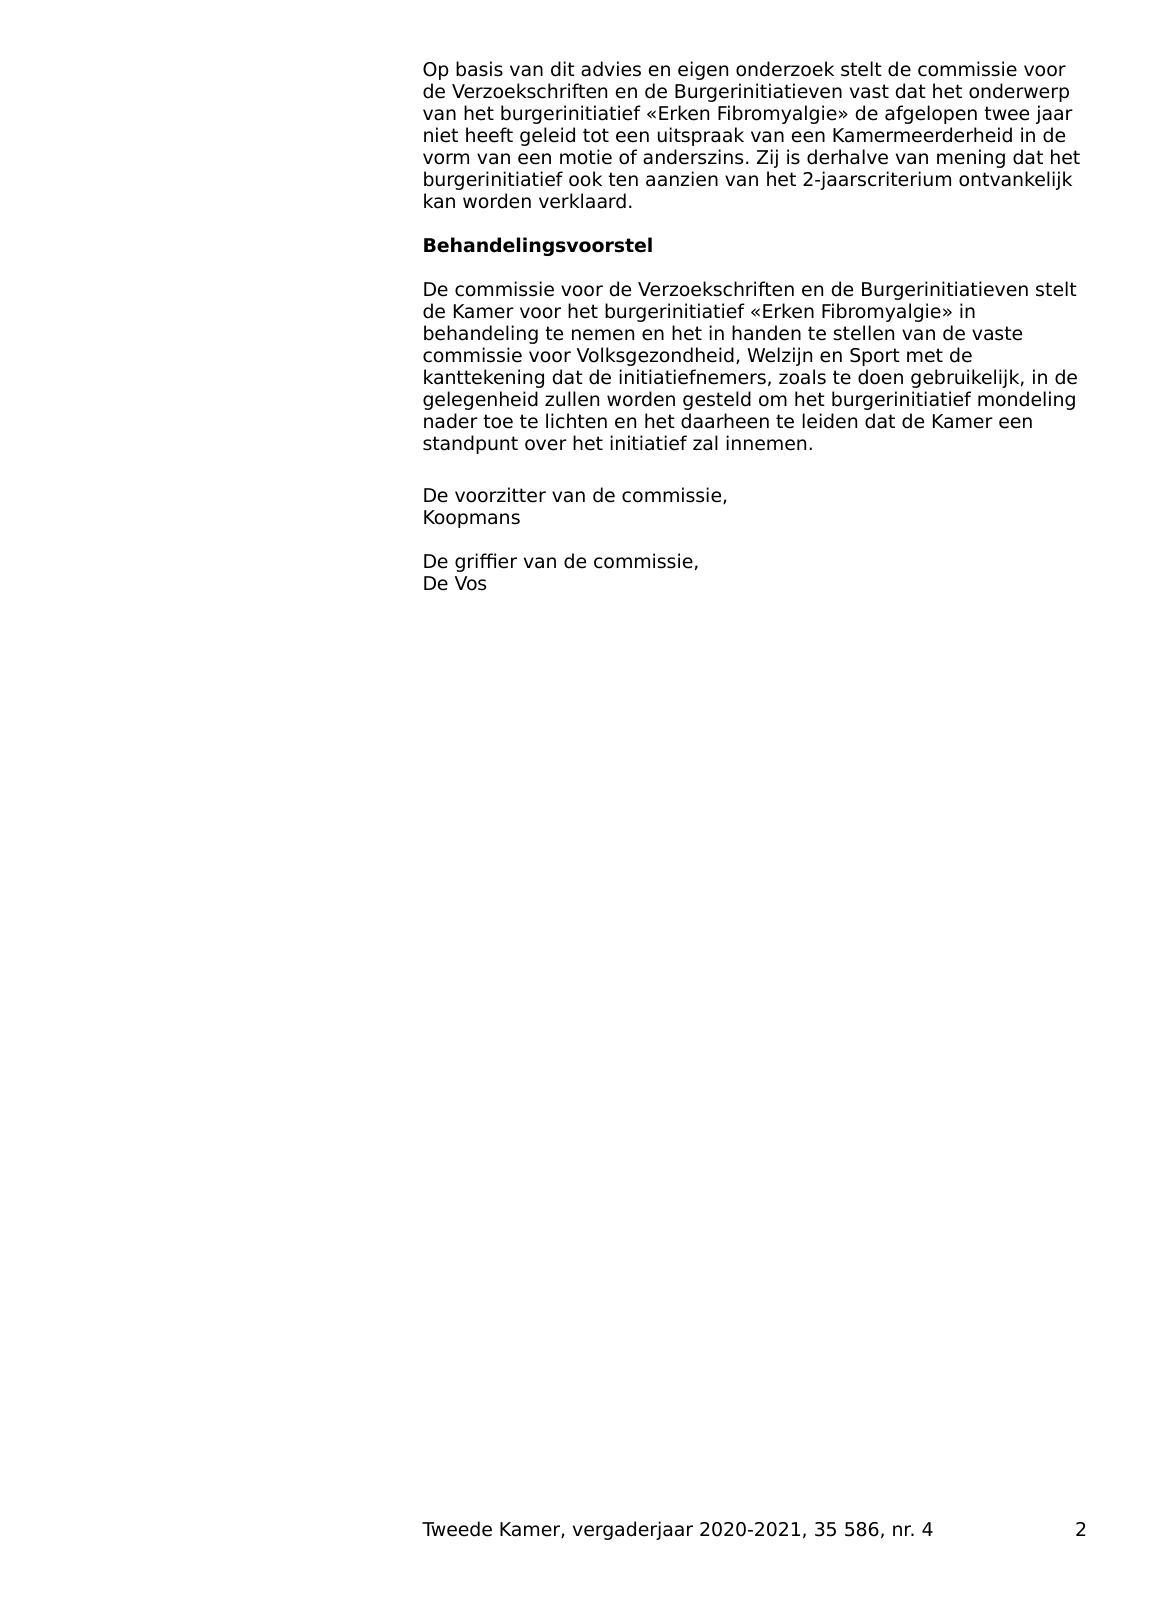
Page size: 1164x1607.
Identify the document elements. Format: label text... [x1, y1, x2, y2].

text Op basis van dit advies en eigen onderzoek stelt de commissie voor de Verzoekschriften en de Burgerinitiatieven vast dat het onderwerp van het burgerinitiatief «Erken Fibromyalgie» de afgelopen twee jaar niet heeft geleid tot een uitspraak van een Kamermeerderheid in de vorm van een motie of anderszins. Zij is derhalve van mening dat het burgerinitiatief ook ten aanzien van het 2-jaarscriterium ontvankelijk kan worden verklaard. [422, 59, 1087, 213]
text De commissie voor de Verzoekschriften en de Burgerinitiatieven stelt de Kamer voor het burgerinitiatief «Erken Fibromyalgie» in behandeling te nemen en het in handen te stellen van de vaste commissie voor Volksgezondheid, Welzijn en Sport met de kanttekening dat de initiatiefnemers, zoals te doen gebruikelijk, in de gelegenheid zullen worden gesteld om het burgerinitiatief mondeling nader toe te lichten en het daarheen te leiden dat de Kamer een standpunt over het initiatief zal innemen. [422, 279, 1087, 455]
text De voorzitter van de commissie, Koopmans [422, 485, 1087, 529]
text De griffier van de commissie, De Vos [422, 551, 1087, 595]
subtitle Behandelingsvoorstel [422, 235, 1087, 257]
